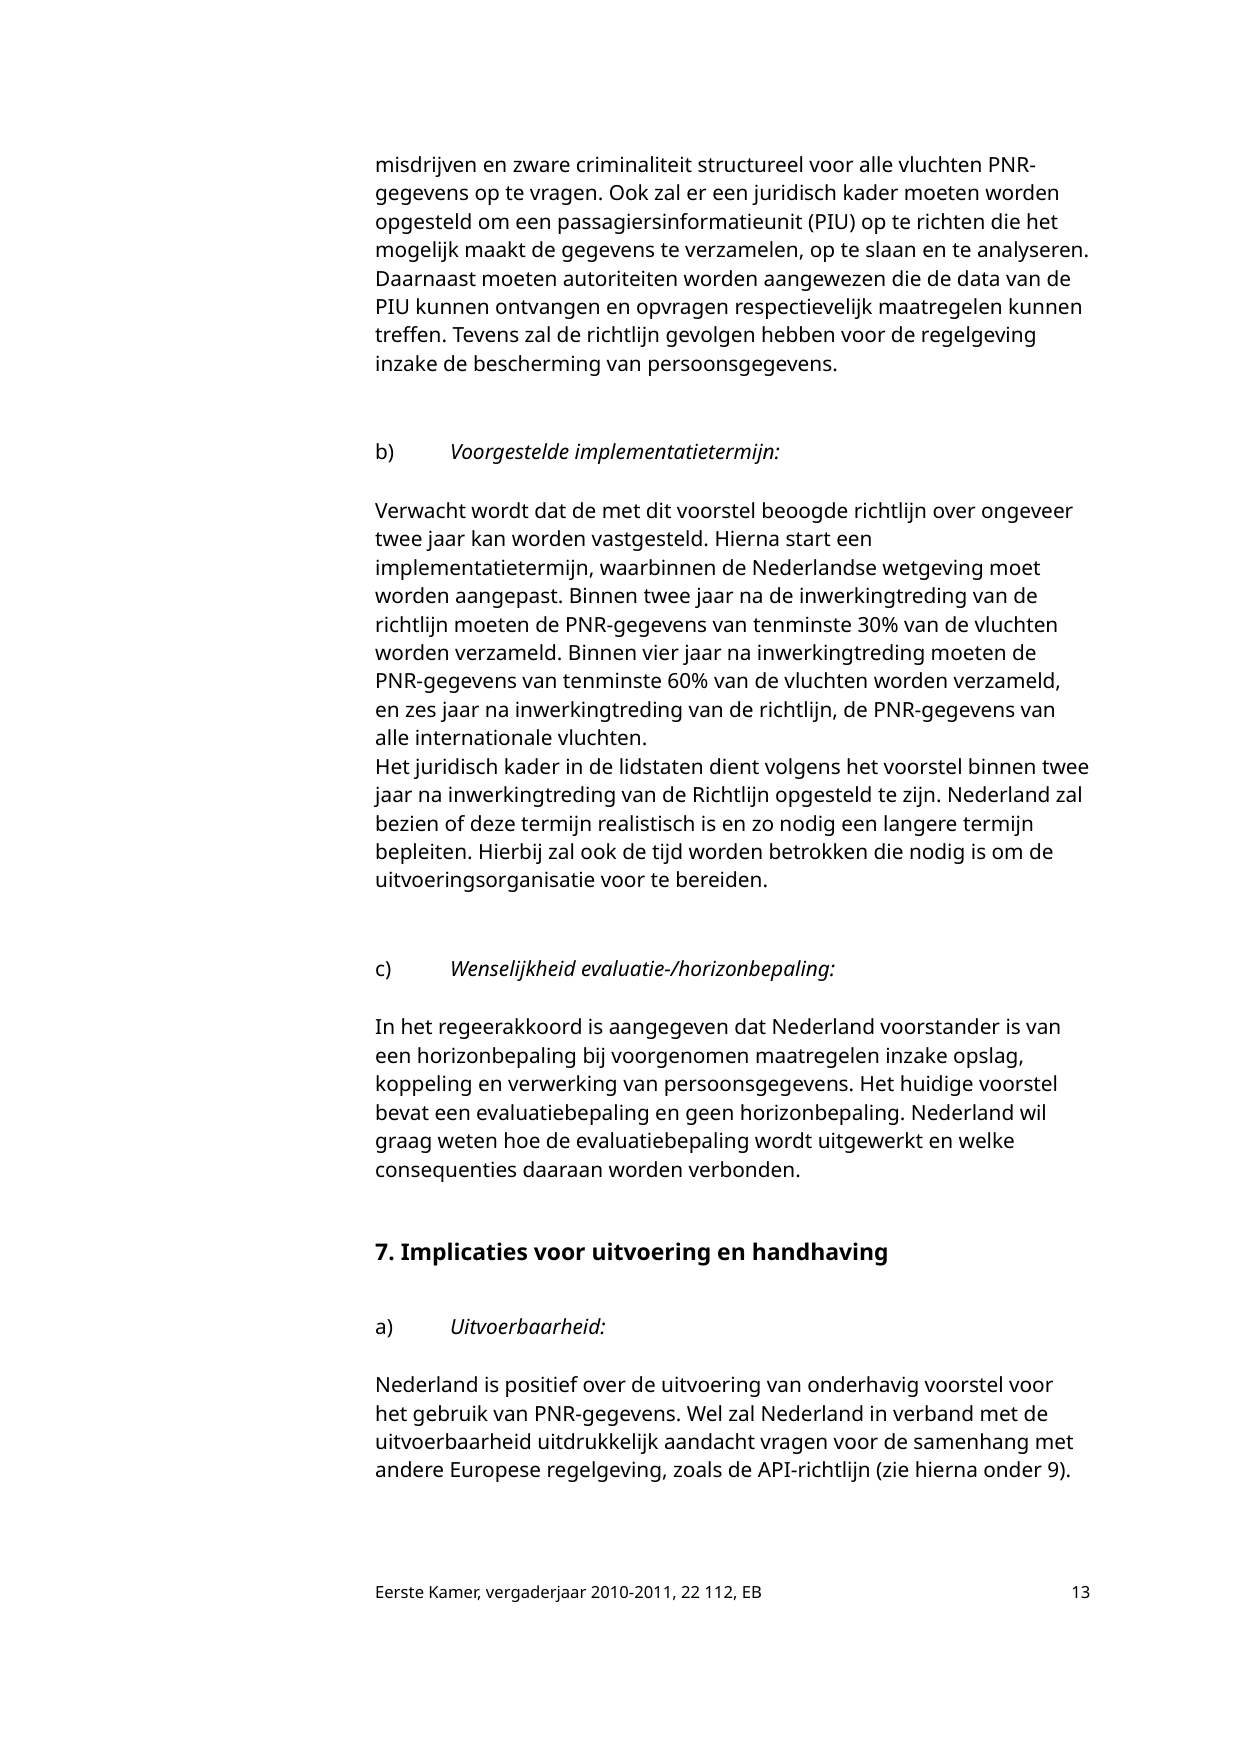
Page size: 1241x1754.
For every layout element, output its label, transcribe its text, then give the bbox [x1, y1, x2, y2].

list Wenselijkheid evaluatie-/horizonbepaling: [375, 954, 1090, 982]
text Nederland is positief over de uitvoering van onderhavig voorstel voor het gebruik van PNR-gegevens. Wel zal Nederland in verband met de uitvoerbaarheid uitdrukkelijk aandacht vragen voor de samenhang met andere Europese regelgeving, zoals de API-richtlijn (zie hierna onder 9). [375, 1370, 1090, 1484]
list Voorgestelde implementatietermijn: [375, 437, 1090, 466]
text In het regeerakkoord is aangegeven dat Nederland voorstander is van een horizonbepaling bij voorgenomen maatregelen inzake opslag, koppeling en verwerking van persoonsgegevens. Het huidige voorstel bevat een evaluatiebepaling en geen horizonbepaling. Nederland wil graag weten hoe de evaluatiebepaling wordt uitgewerkt en welke consequenties daaraan worden verbonden. [375, 1012, 1090, 1183]
text misdrijven en zware criminaliteit structureel voor alle vluchten PNR-gegevens op te vragen. Ook zal er een juridisch kader moeten worden opgesteld om een passagiersinformatieunit (PIU) op te richten die het mogelijk maakt de gegevens te verzamelen, op te slaan en te analyseren. Daarnaast moeten autoriteiten worden aangewezen die de data van de PIU kunnen ontvangen en opvragen respectievelijk maatregelen kunnen treffen. Tevens zal de richtlijn gevolgen hebben voor de regelgeving inzake de bescherming van persoonsgegevens. [375, 150, 1090, 377]
subtitle 7. Implicaties voor uitvoering en handhaving [375, 1236, 1090, 1267]
text Het juridisch kader in de lidstaten dient volgens het voorstel binnen twee jaar na inwerkingtreding van de Richtlijn opgesteld te zijn. Nederland zal bezien of deze termijn realistisch is en zo nodig een langere termijn bepleiten. Hierbij zal ook de tijd worden betrokken die nodig is om de uitvoeringsorganisatie voor te bereiden. [375, 752, 1090, 894]
list Uitvoerbaarheid: [375, 1312, 1090, 1340]
text Verwacht wordt dat de met dit voorstel beoogde richtlijn over ongeveer twee jaar kan worden vastgesteld. Hierna start een implementatietermijn, waarbinnen de Nederlandse wetgeving moet worden aangepast. Binnen twee jaar na de inwerkingtreding van de richtlijn moeten de PNR-gegevens van tenminste 30% van de vluchten worden verzameld. Binnen vier jaar na inwerkingtreding moeten de PNR-gegevens van tenminste 60% van de vluchten worden verzameld, en zes jaar na inwerkingtreding van de richtlijn, de PNR-gegevens van alle internationale vluchten. [375, 496, 1090, 752]
